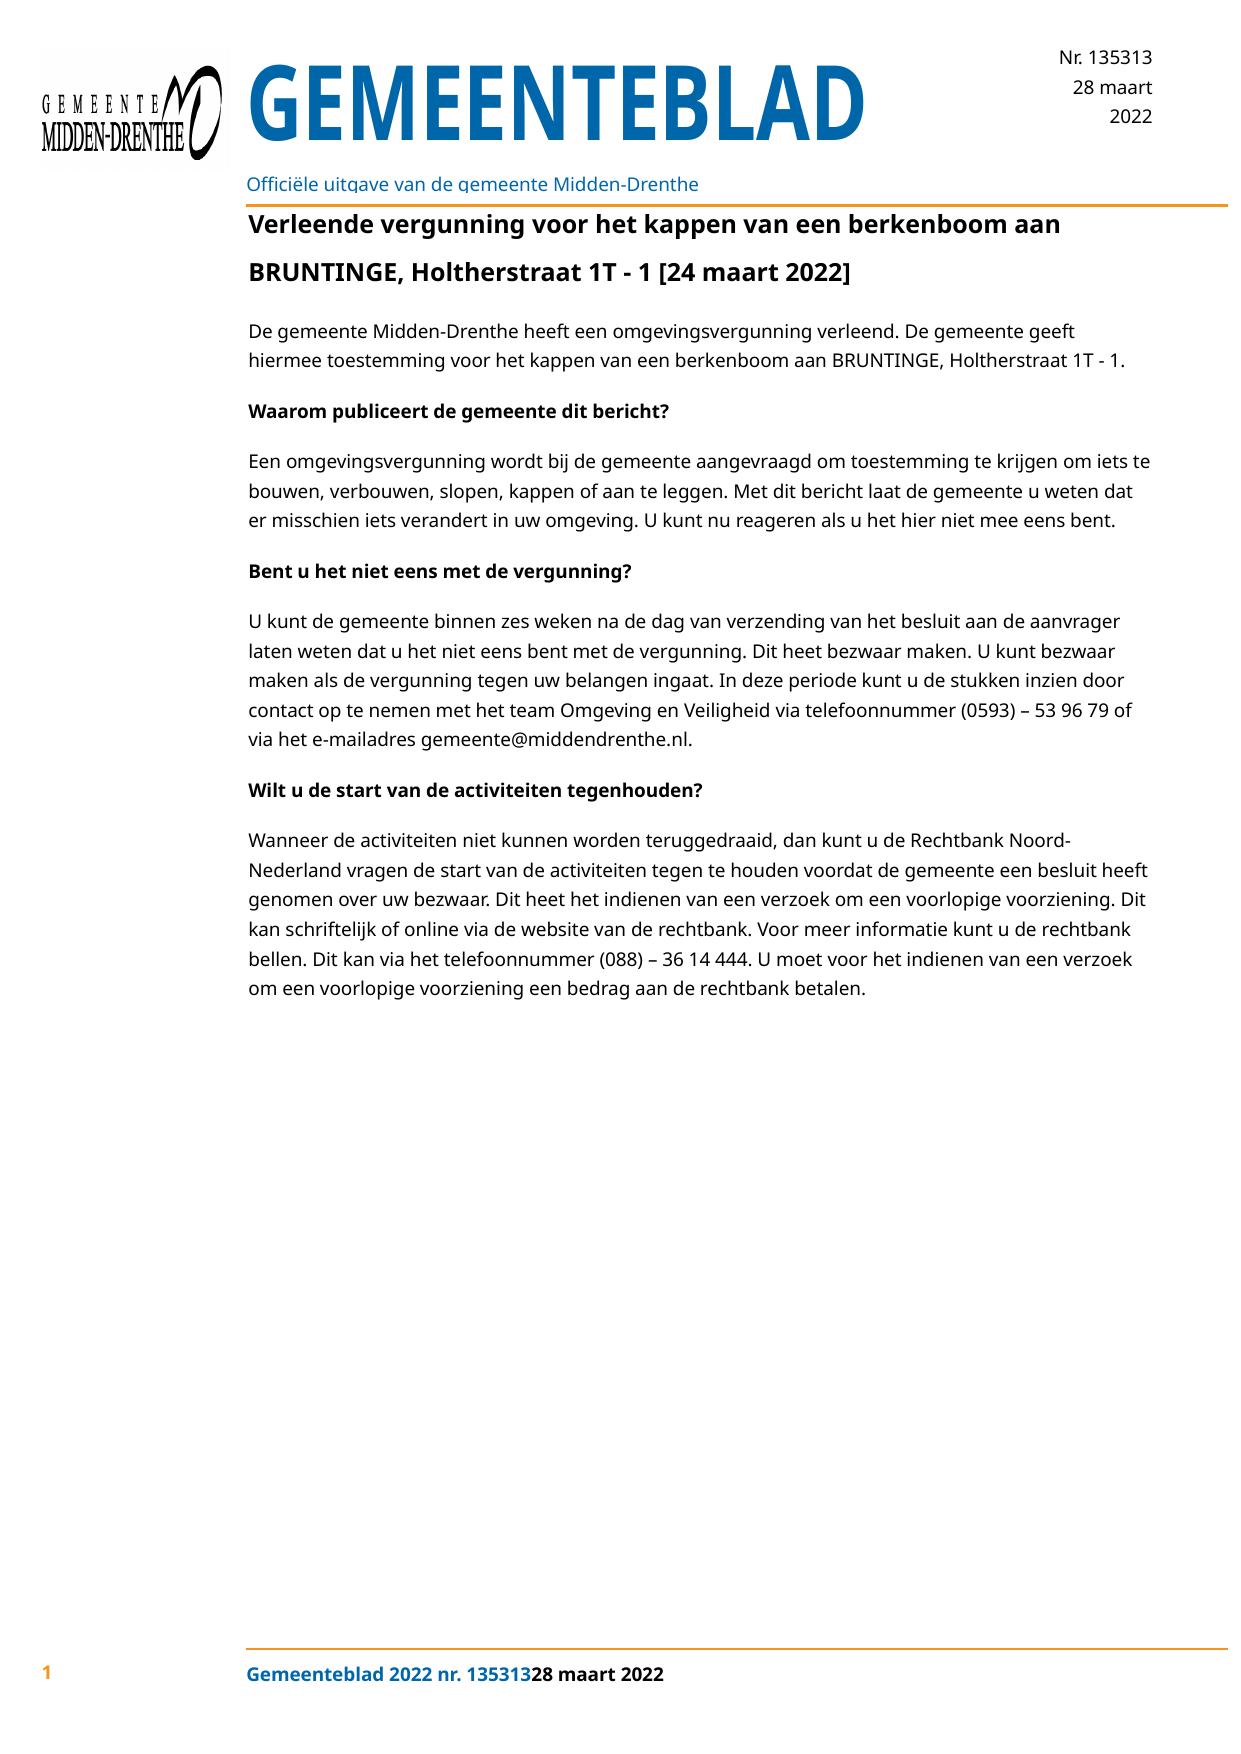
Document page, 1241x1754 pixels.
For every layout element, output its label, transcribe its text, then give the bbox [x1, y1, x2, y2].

text De gemeente Midden-Drenthe heeft een omgevingsvergunning verleend. De gemeente geeft hiermee toestemming voor het kappen van een berkenboom aan BRUNTINGE, Holtherstraat 1T - 1. [248, 318, 1152, 373]
picture [41, 47, 231, 172]
text Een omgevingsvergunning wordt bij de gemeente aangevraagd om toestemming te krijgen om iets te bouwen, verbouwen, slopen, kappen of aan te leggen. Met dit bericht laat de gemeente u weten dat er misschien iets verandert in uw omgeving. U kunt nu reageren als u het hier niet mee eens bent. [248, 448, 1152, 533]
text Bent u het niet eens met de vergunning? [248, 558, 1152, 584]
text Verleende vergunning voor het kappen van een berkenboom aan BRUNTINGE, Holtherstraat 1T - 1 [24 maart 2022] [248, 207, 1152, 288]
text Wilt u de start van de activiteiten tegenhouden? [248, 777, 1152, 803]
text Waarom publiceert de gemeente dit bericht? [248, 398, 1152, 424]
text U kunt de gemeente binnen zes weken na de dag van verzending van het besluit aan de aanvrager laten weten dat u het niet eens bent met de vergunning. Dit heet bezwaar maken. U kunt bezwaar maken als de vergunning tegen uw belangen ingaat. In deze periode kunt u de stukken inzien door contact op te nemen met het team Omgeving en Veiligheid via telefoonnummer (0593) – 53 96 79 of via het e-mailadres gemeente@middendrenthe.nl. [248, 608, 1152, 752]
text Wanneer de activiteiten niet kunnen worden teruggedraaid, dan kunt u de Rechtbank Noord-Nederland vragen de start van de activiteiten tegen te houden voordat de gemeente een besluit heeft genomen over uw bezwaar. Dit heet het indienen van een verzoek om een voorlopige voorziening. Dit kan schriftelijk of online via de website van de rechtbank. Voor meer informatie kunt u de rechtbank bellen. Dit kan via het telefoonnummer (088) – 36 14 444. U moet voor het indienen van een verzoek om een voorlopige voorziening een bedrag aan de rechtbank betalen. [248, 827, 1152, 1001]
